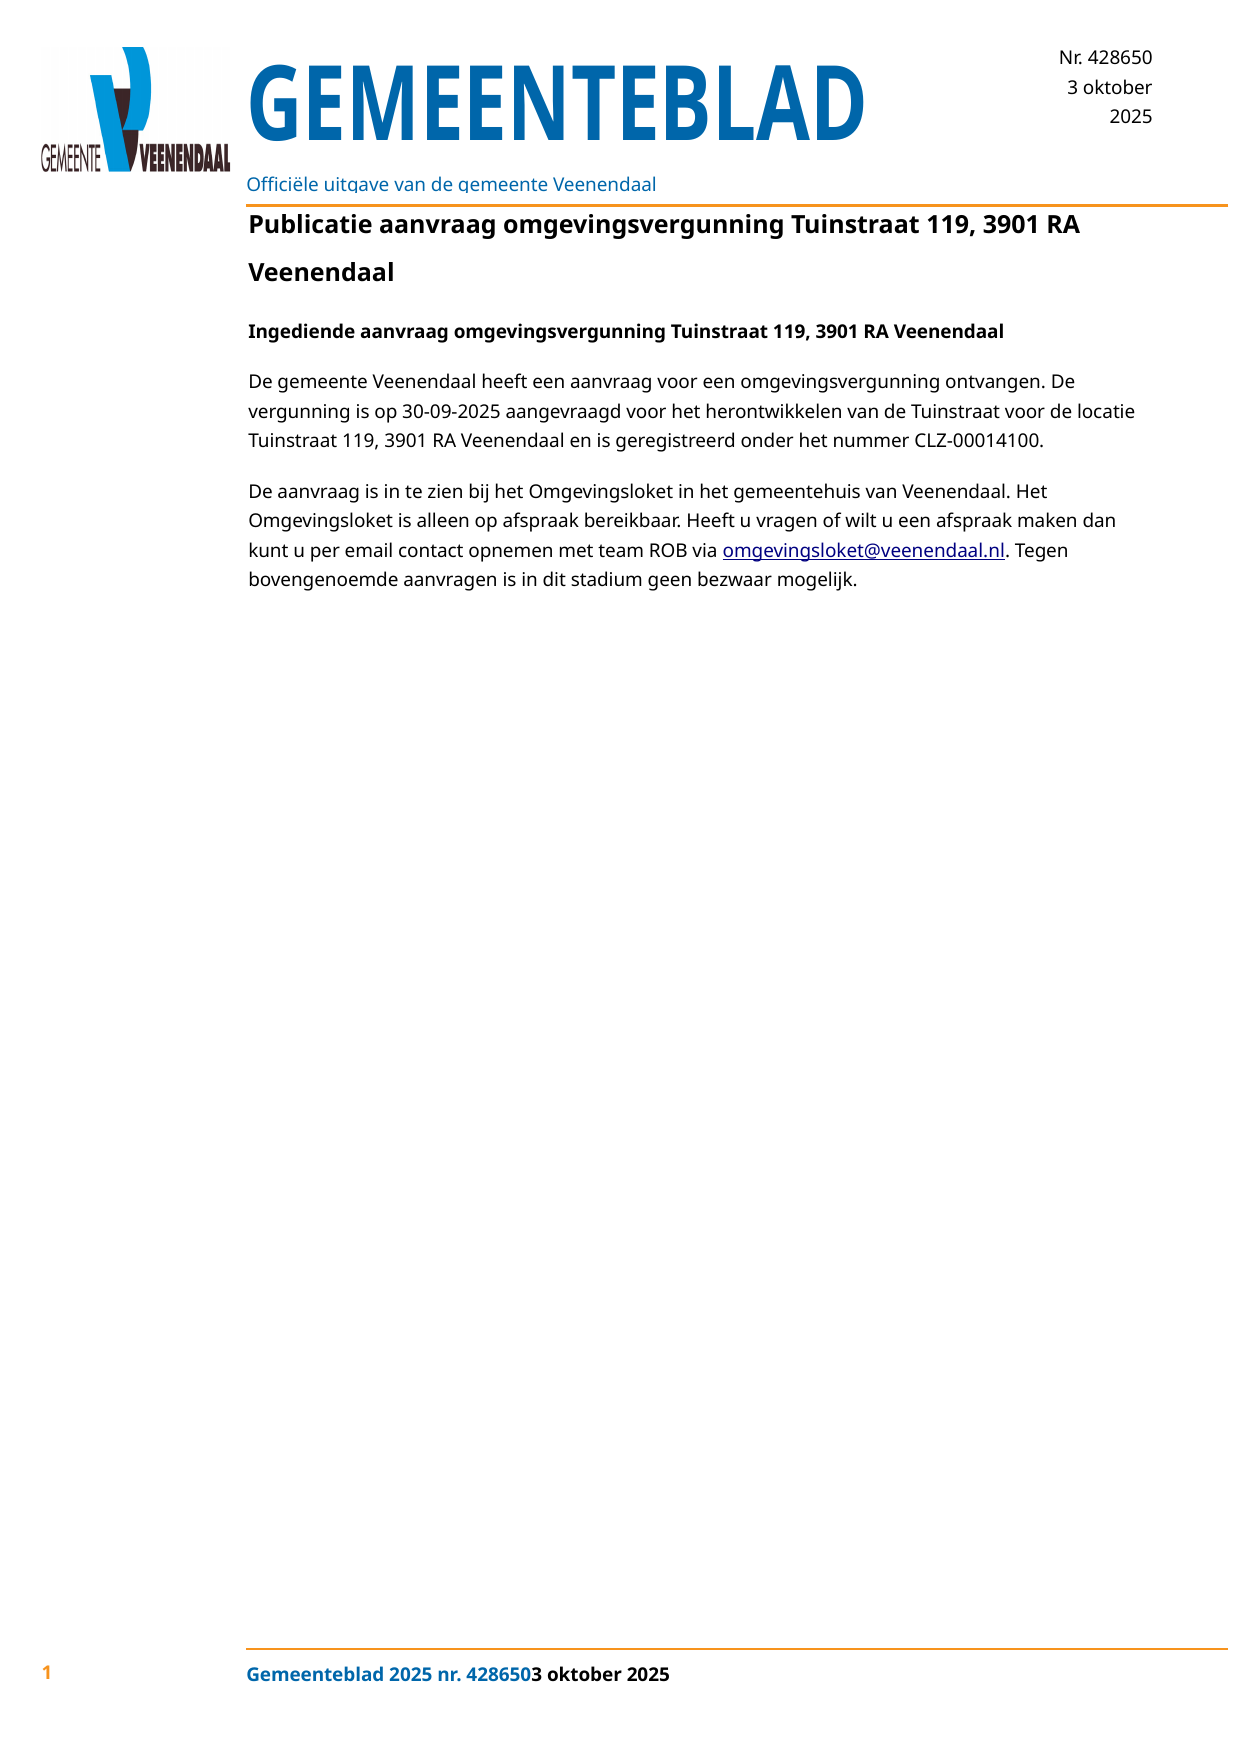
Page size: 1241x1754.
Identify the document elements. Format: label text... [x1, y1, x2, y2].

picture [123, 47, 231, 172]
text De aanvraag is in te zien bij het Omgevingsloket in het gemeentehuis van Veenendaal. Het Omgevingsloket is alleen op afspraak bereikbaar. Heeft u vragen of wilt u een afspraak maken dan kunt u per email contact opnemen met team ROB via omgevingsloket@veenendaal.nl. Tegen bovengenoemde aanvragen is in dit stadium geen bezwaar mogelijk. [248, 478, 1152, 592]
text Ingediende aanvraag omgevingsvergunning Tuinstraat 119, 3901 RA Veenendaal [248, 318, 1152, 344]
text Publicatie aanvraag omgevingsvergunning Tuinstraat 119, 3901 RA Veenendaal [248, 207, 1152, 288]
picture [41, 47, 130, 172]
text De gemeente Veenendaal heeft een aanvraag voor een omgevingsvergunning ontvangen. De vergunning is op 30-09-2025 aangevraagd voor het herontwikkelen van de Tuinstraat voor de locatie Tuinstraat 119, 3901 RA Veenendaal en is geregistreerd onder het nummer CLZ-00014100. [248, 368, 1152, 453]
